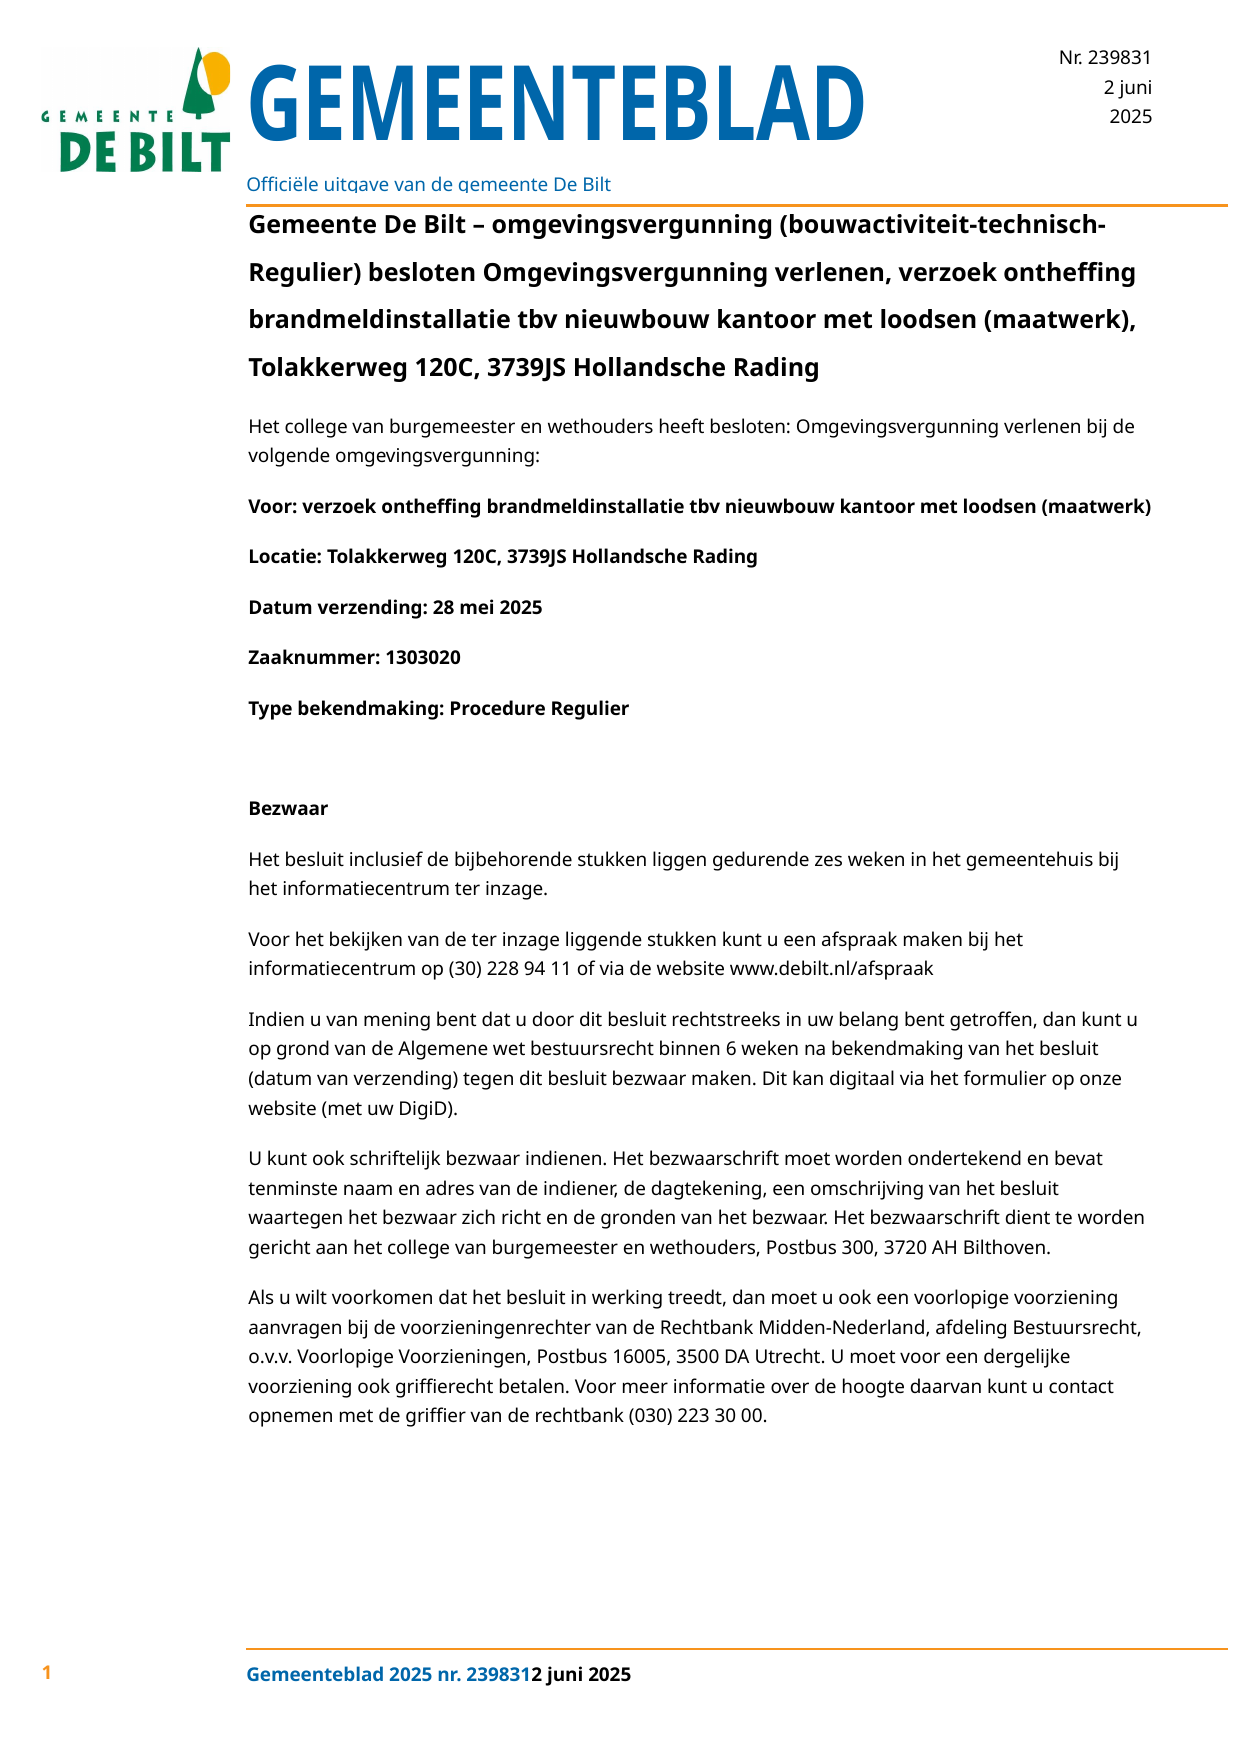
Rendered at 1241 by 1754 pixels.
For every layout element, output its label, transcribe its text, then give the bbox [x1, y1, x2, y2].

text Bezwaar [248, 796, 1152, 821]
text Indien u van mening bent dat u door dit besluit rechtstreeks in uw belang bent getroffen, dan kunt u op grond van de Algemene wet bestuursrecht binnen 6 weken na bekendmaking van het besluit (datum van verzending) tegen dit besluit bezwaar maken. Dit kan digitaal via het formulier op onze website (met uw DigiD). [248, 1006, 1152, 1121]
text Type bekendmaking: Procedure Regulier [248, 695, 1152, 721]
text Voor: verzoek ontheffing brandmeldinstallatie tbv nieuwbouw kantoor met loodsen (maatwerk) [248, 493, 1152, 519]
text Locatie: Tolakkerweg 120C, 3739JS Hollandsche Rading [248, 543, 1152, 569]
text Het besluit inclusief de bijbehorende stukken liggen gedurende zes weken in het gemeentehuis bij het informatiecentrum ter inzage. [248, 846, 1152, 901]
text Zaaknummer: 1303020 [248, 644, 1152, 670]
text Als u wilt voorkomen dat het besluit in werking treedt, dan moet u ook een voorlopige voorziening aanvragen bij de voorzieningenrechter van de Rechtbank Midden-Nederland, afdeling Bestuursrecht, o.v.v. Voorlopige Voorzieningen, Postbus 16005, 3500 DA Utrecht. U moet voor een dergelijke voorziening ook griffierecht betalen. Voor meer informatie over de hoogte daarvan kunt u contact opnemen met de griffier van de rechtbank (030) 223 30 00. [248, 1284, 1152, 1428]
text Voor het bekijken van de ter inzage liggende stukken kunt u een afspraak maken bij het informatiecentrum op (30) 228 94 11 of via de website www.debilt.nl/afspraak [248, 926, 1152, 981]
text Gemeente De Bilt – omgevingsvergunning (bouwactiviteit-technisch-Regulier) besloten Omgevingsvergunning verlenen, verzoek ontheffing brandmeldinstallatie tbv nieuwbouw kantoor met loodsen (maatwerk), Tolakkerweg 120C, 3739JS Hollandsche Rading [248, 207, 1152, 384]
text Datum verzending: 28 mei 2025 [248, 594, 1152, 620]
text Het college van burgemeester en wethouders heeft besloten: Omgevingsvergunning verlenen bij de volgende omgevingsvergunning: [248, 413, 1152, 468]
picture [41, 47, 231, 172]
text U kunt ook schriftelijk bezwaar indienen. Het bezwaarschrift moet worden ondertekend en bevat tenminste naam en adres van de indiener, de dagtekening, een omschrijving van het besluit waartegen het bezwaar zich richt en de gronden van het bezwaar. Het bezwaarschrift dient te worden gericht aan het college van burgemeester en wethouders, Postbus 300, 3720 AH Bilthoven. [248, 1145, 1152, 1260]
